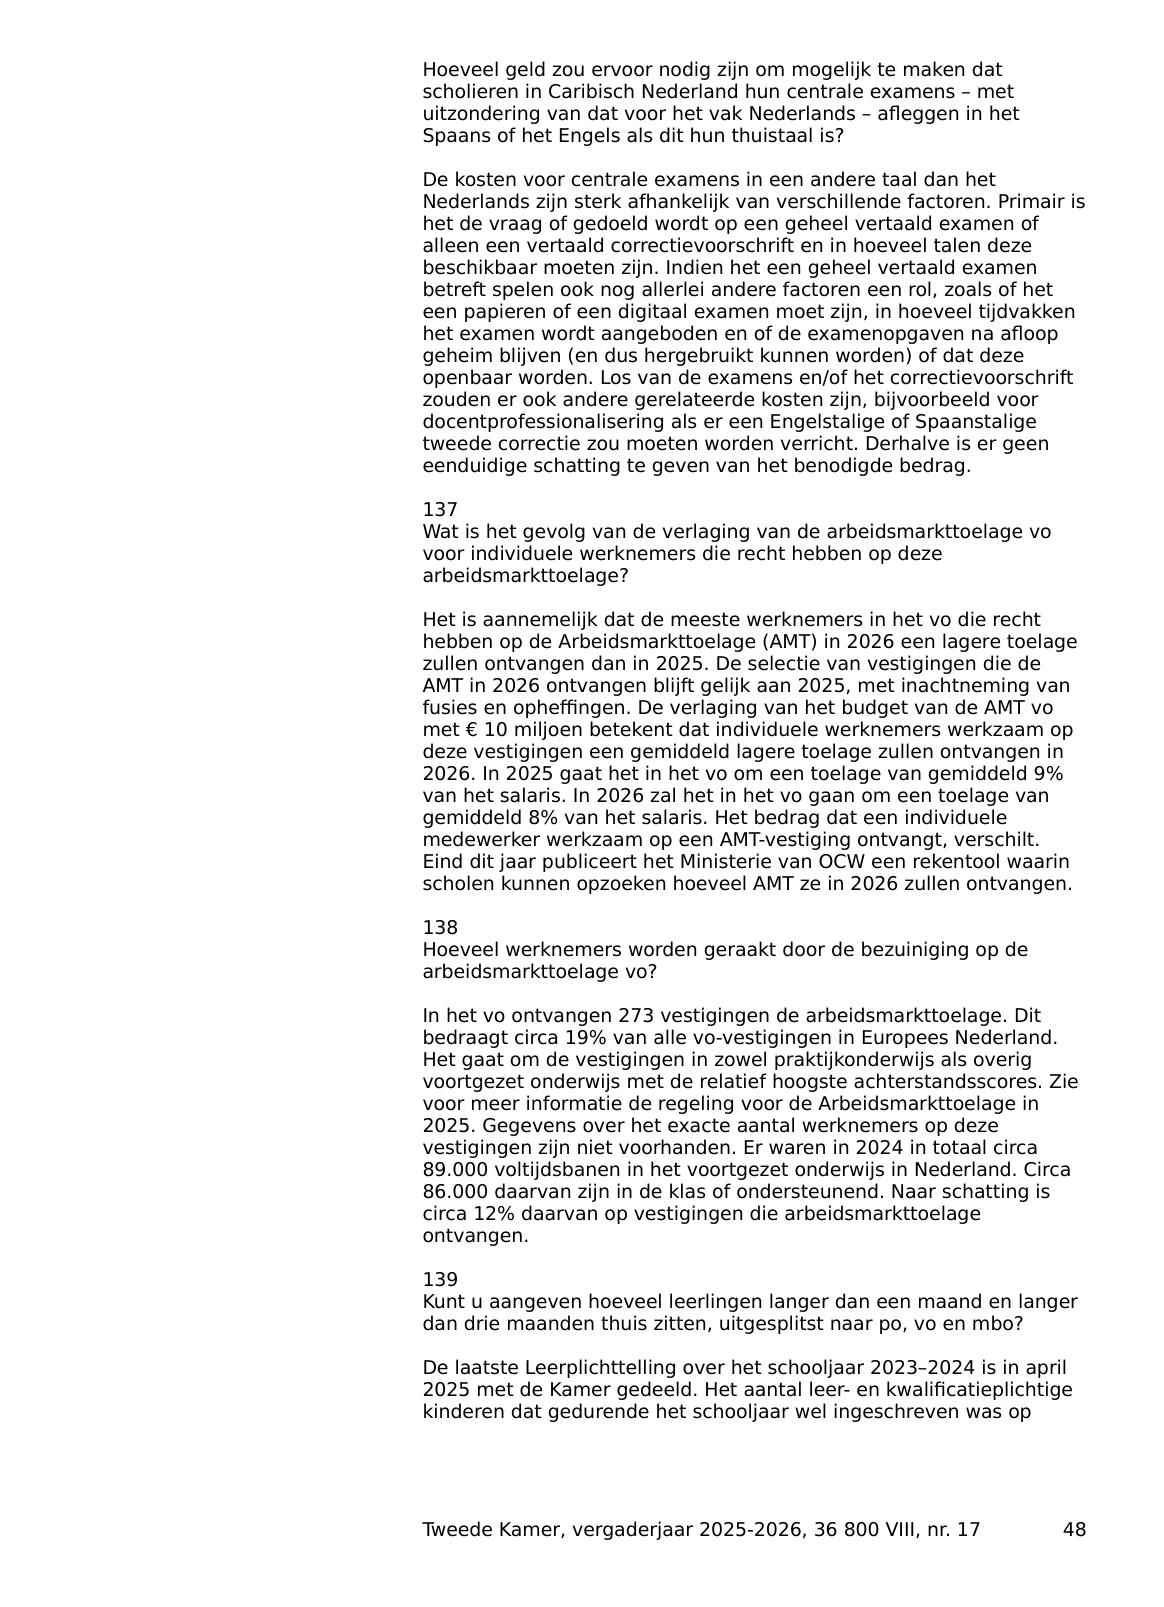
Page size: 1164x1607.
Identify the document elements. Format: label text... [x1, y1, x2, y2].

text Kunt u aangeven hoeveel leerlingen langer dan een maand en langer dan drie maanden thuis zitten, uitgesplitst naar po, vo en mbo? [422, 1291, 1087, 1335]
text In het vo ontvangen 273 vestigingen de arbeidsmarkttoelage. Dit bedraagt circa 19% van alle vo-vestigingen in Europees Nederland. Het gaat om de vestigingen in zowel praktijkonderwijs als overig voortgezet onderwijs met de relatief hoogste achterstandsscores. Zie voor meer informatie de regeling voor de Arbeidsmarkttoelage in 2025. Gegevens over het exacte aantal werknemers op deze vestigingen zijn niet voorhanden. Er waren in 2024 in totaal circa 89.000 voltijdsbanen in het voortgezet onderwijs in Nederland. Circa 86.000 daarvan zijn in de klas of ondersteunend. Naar schatting is circa 12% daarvan op vestigingen die arbeidsmarkttoelage ontvangen. [422, 1005, 1087, 1247]
text Hoeveel werknemers worden geraakt door de bezuiniging op de arbeidsmarkttoelage vo? [422, 939, 1087, 983]
text Hoeveel geld zou ervoor nodig zijn om mogelijk te maken dat scholieren in Caribisch Nederland hun centrale examens – met uitzondering van dat voor het vak Nederlands – afleggen in het Spaans of het Engels als dit hun thuistaal is? [422, 59, 1087, 147]
text 137 [422, 499, 1087, 521]
text Wat is het gevolg van de verlaging van de arbeidsmarkttoelage vo voor individuele werknemers die recht hebben op deze arbeidsmarkttoelage? [422, 521, 1087, 587]
text De kosten voor centrale examens in een andere taal dan het Nederlands zijn sterk afhankelijk van verschillende factoren. Primair is het de vraag of gedoeld wordt op een geheel vertaald examen of alleen een vertaald correctievoorschrift en in hoeveel talen deze beschikbaar moeten zijn. Indien het een geheel vertaald examen betreft spelen ook nog allerlei andere factoren een rol, zoals of het een papieren of een digitaal examen moet zijn, in hoeveel tijdvakken het examen wordt aangeboden en of de examenopgaven na afloop geheim blijven (en dus hergebruikt kunnen worden) of dat deze openbaar worden. Los van de examens en/of het correctievoorschrift zouden er ook andere gerelateerde kosten zijn, bijvoorbeeld voor docentprofessionalisering als er een Engelstalige of Spaanstalige tweede correctie zou moeten worden verricht. Derhalve is er geen eenduidige schatting te geven van het benodigde bedrag. [422, 169, 1087, 477]
text Het is aannemelijk dat de meeste werknemers in het vo die recht hebben op de Arbeidsmarkttoelage (AMT) in 2026 een lagere toelage zullen ontvangen dan in 2025. De selectie van vestigingen die de AMT in 2026 ontvangen blijft gelijk aan 2025, met inachtneming van fusies en opheffingen. De verlaging van het budget van de AMT vo met € 10 miljoen betekent dat individuele werknemers werkzaam op deze vestigingen een gemiddeld lagere toelage zullen ontvangen in 2026. In 2025 gaat het in het vo om een toelage van gemiddeld 9% van het salaris. In 2026 zal het in het vo gaan om een toelage van gemiddeld 8% van het salaris. Het bedrag dat een individuele medewerker werkzaam op een AMT-vestiging ontvangt, verschilt. Eind dit jaar publiceert het Ministerie van OCW een rekentool waarin scholen kunnen opzoeken hoeveel AMT ze in 2026 zullen ontvangen. [422, 609, 1087, 895]
text 138 [422, 917, 1087, 939]
text 139 [422, 1269, 1087, 1291]
text De laatste Leerplichttelling over het schooljaar 2023–2024 is in april 2025 met de Kamer gedeeld. Het aantal leer- en kwalificatieplichtige kinderen dat gedurende het schooljaar wel ingeschreven was op [422, 1357, 1087, 1423]
